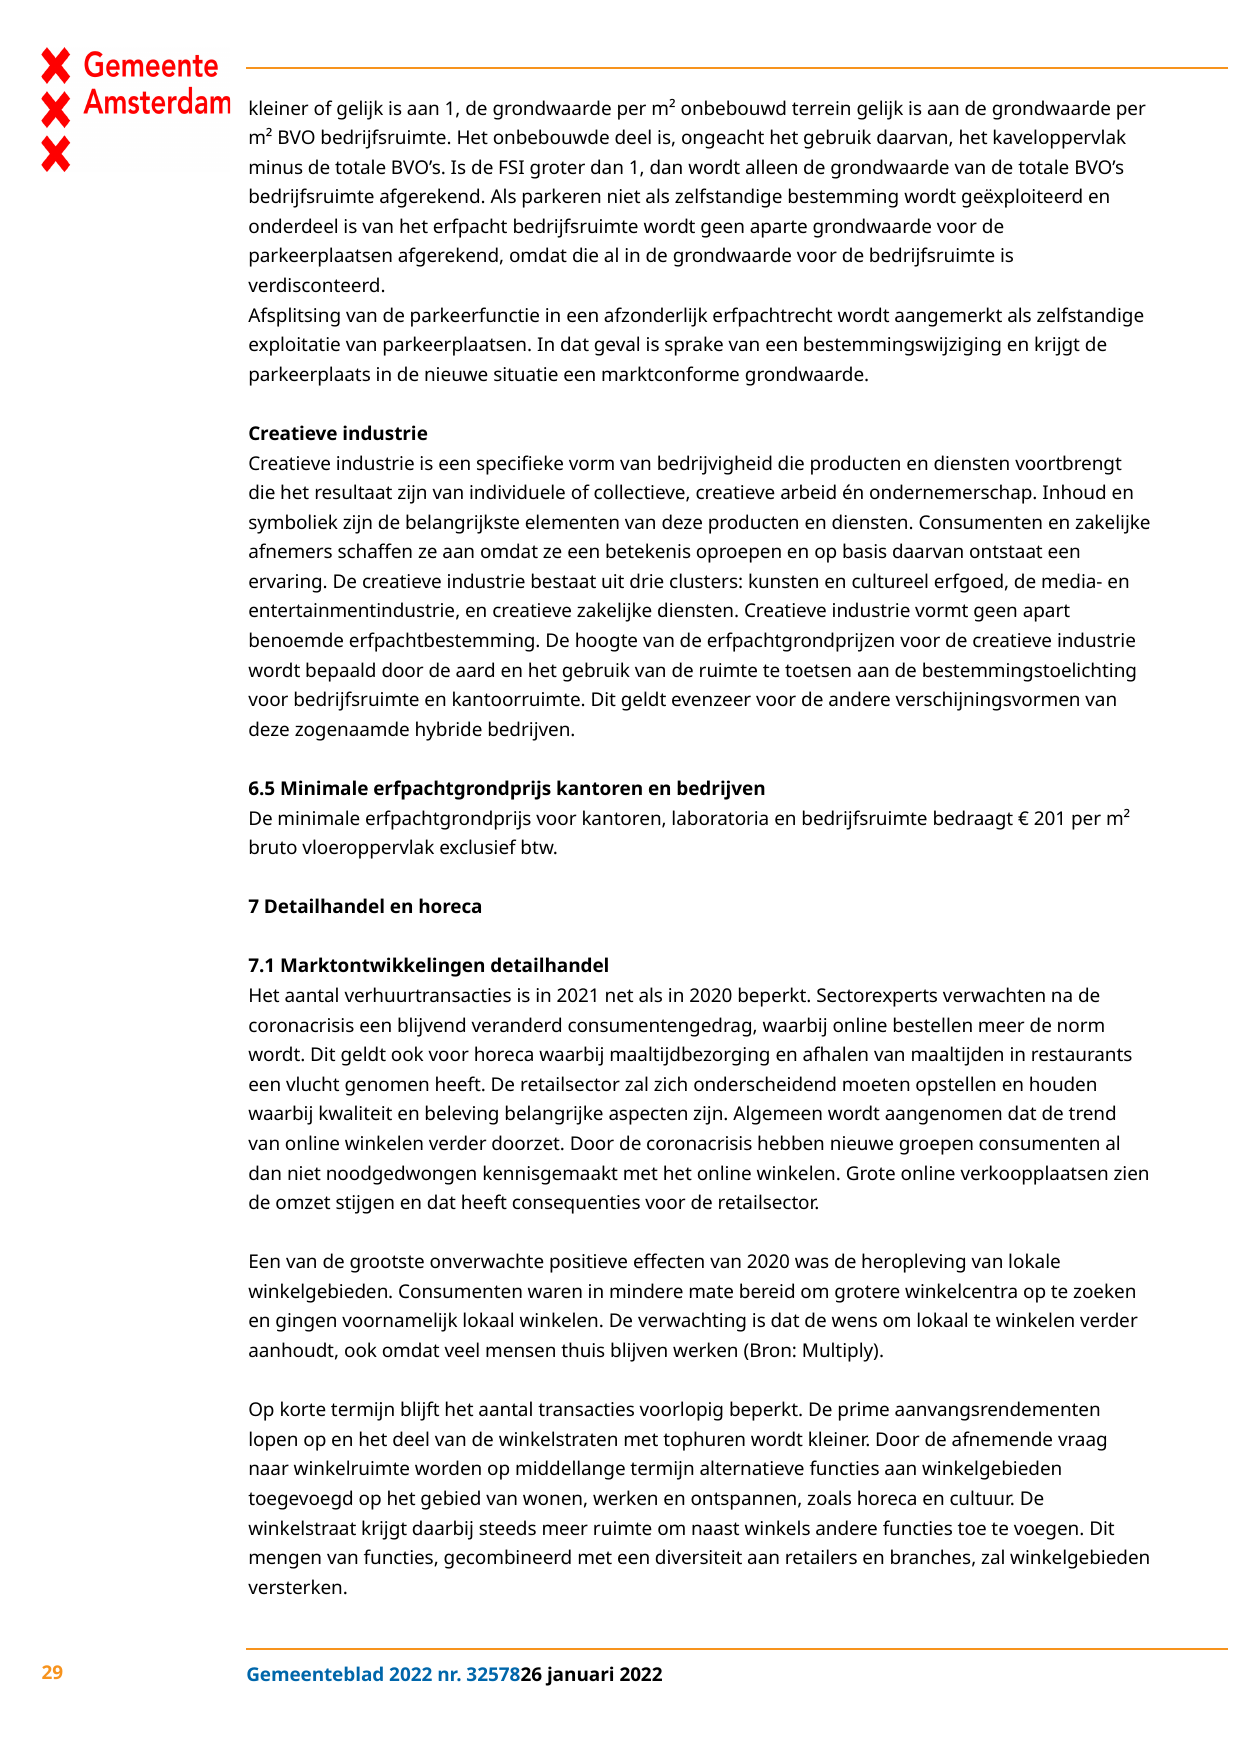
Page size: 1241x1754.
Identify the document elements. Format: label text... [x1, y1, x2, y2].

text 7.1 Marktontwikkelingen detailhandel [248, 953, 1152, 978]
picture [41, 47, 231, 172]
text Creatieve industrie [248, 420, 1152, 446]
text kleiner of gelijk is aan 1, de grondwaarde per m² onbebouwd terrein gelijk is aan de grondwaarde per m² BVO bedrijfsruimte. Het onbebouwde deel is, ongeacht het gebruik daarvan, het kaveloppervlak minus de totale BVO’s. Is de FSI groter dan 1, dan wordt alleen de grondwaarde van de totale BVO’s bedrijfsruimte afgerekend. Als parkeren niet als zelfstandige bestemming wordt geëxploiteerd en onderdeel is van het erfpacht bedrijfsruimte wordt geen aparte grondwaarde voor de parkeerplaatsen afgerekend, omdat die al in de grondwaarde voor de bedrijfsruimte is verdisconteerd. [248, 95, 1152, 298]
text Creatieve industrie is een specifieke vorm van bedrijvigheid die producten en diensten voortbrengt die het resultaat zijn van individuele of collectieve, creatieve arbeid én ondernemerschap. Inhoud en symboliek zijn de belangrijkste elementen van deze producten en diensten. Consumenten en zakelijke afnemers schaffen ze aan omdat ze een betekenis oproepen en op basis daarvan ontstaat een ervaring. De creatieve industrie bestaat uit drie clusters: kunsten en cultureel erfgoed, de media- en entertainmentindustrie, en creatieve zakelijke diensten. Creatieve industrie vormt geen apart benoemde erfpachtbestemming. De hoogte van de erfpachtgrondprijzen voor de creatieve industrie wordt bepaald door de aard en het gebruik van de ruimte te toetsen aan de bestemmingstoelichting voor bedrijfsruimte en kantoorruimte. Dit geldt evenzeer voor de andere verschijningsvormen van deze zogenaamde hybride bedrijven. [248, 450, 1152, 742]
text 7 Detailhandel en horeca [248, 893, 1152, 919]
text Op korte termijn blijft het aantal transacties voorlopig beperkt. De prime aanvangsrendementen lopen op en het deel van de winkelstraten met tophuren wordt kleiner. Door de afnemende vraag naar winkelruimte worden op middellange termijn alternatieve functies aan winkelgebieden toegevoegd op het gebied van wonen, werken en ontspannen, zoals horeca en cultuur. De winkelstraat krijgt daarbij steeds meer ruimte om naast winkels andere functies toe te voegen. Dit mengen van functies, gecombineerd met een diversiteit aan retailers en branches, zal winkelgebieden versterken. [248, 1396, 1152, 1600]
text Een van de grootste onverwachte positieve effecten van 2020 was de heropleving van lokale winkelgebieden. Consumenten waren in mindere mate bereid om grotere winkelcentra op te zoeken en gingen voornamelijk lokaal winkelen. De verwachting is dat de wens om lokaal te winkelen verder aanhoudt, ook omdat veel mensen thuis blijven werken (Bron: Multiply). [248, 1248, 1152, 1363]
text Het aantal verhuurtransacties is in 2021 net als in 2020 beperkt. Sectorexperts verwachten na de coronacrisis een blijvend veranderd consumentengedrag, waarbij online bestellen meer de norm wordt. Dit geldt ook voor horeca waarbij maaltijdbezorging en afhalen van maaltijden in restaurants een vlucht genomen heeft. De retailsector zal zich onderscheidend moeten opstellen en houden waarbij kwaliteit en beleving belangrijke aspecten zijn. Algemeen wordt aangenomen dat de trend van online winkelen verder doorzet. Door de coronacrisis hebben nieuwe groepen consumenten al dan niet noodgedwongen kennisgemaakt met het online winkelen. Grote online verkoopplaatsen zien de omzet stijgen en dat heeft consequenties voor de retailsector. [248, 982, 1152, 1215]
text De minimale erfpachtgrondprijs voor kantoren, laboratoria en bedrijfsruimte bedraagt € 201 per m² bruto vloeroppervlak exclusief btw. [248, 805, 1152, 860]
text 6.5 Minimale erfpachtgrondprijs kantoren en bedrijven [248, 775, 1152, 801]
text Afsplitsing van de parkeerfunctie in een afzonderlijk erfpachtrecht wordt aangemerkt als zelfstandige exploitatie van parkeerplaatsen. In dat geval is sprake van een bestemmingswijziging en krijgt de parkeerplaats in de nieuwe situatie een marktconforme grondwaarde. [248, 302, 1152, 387]
